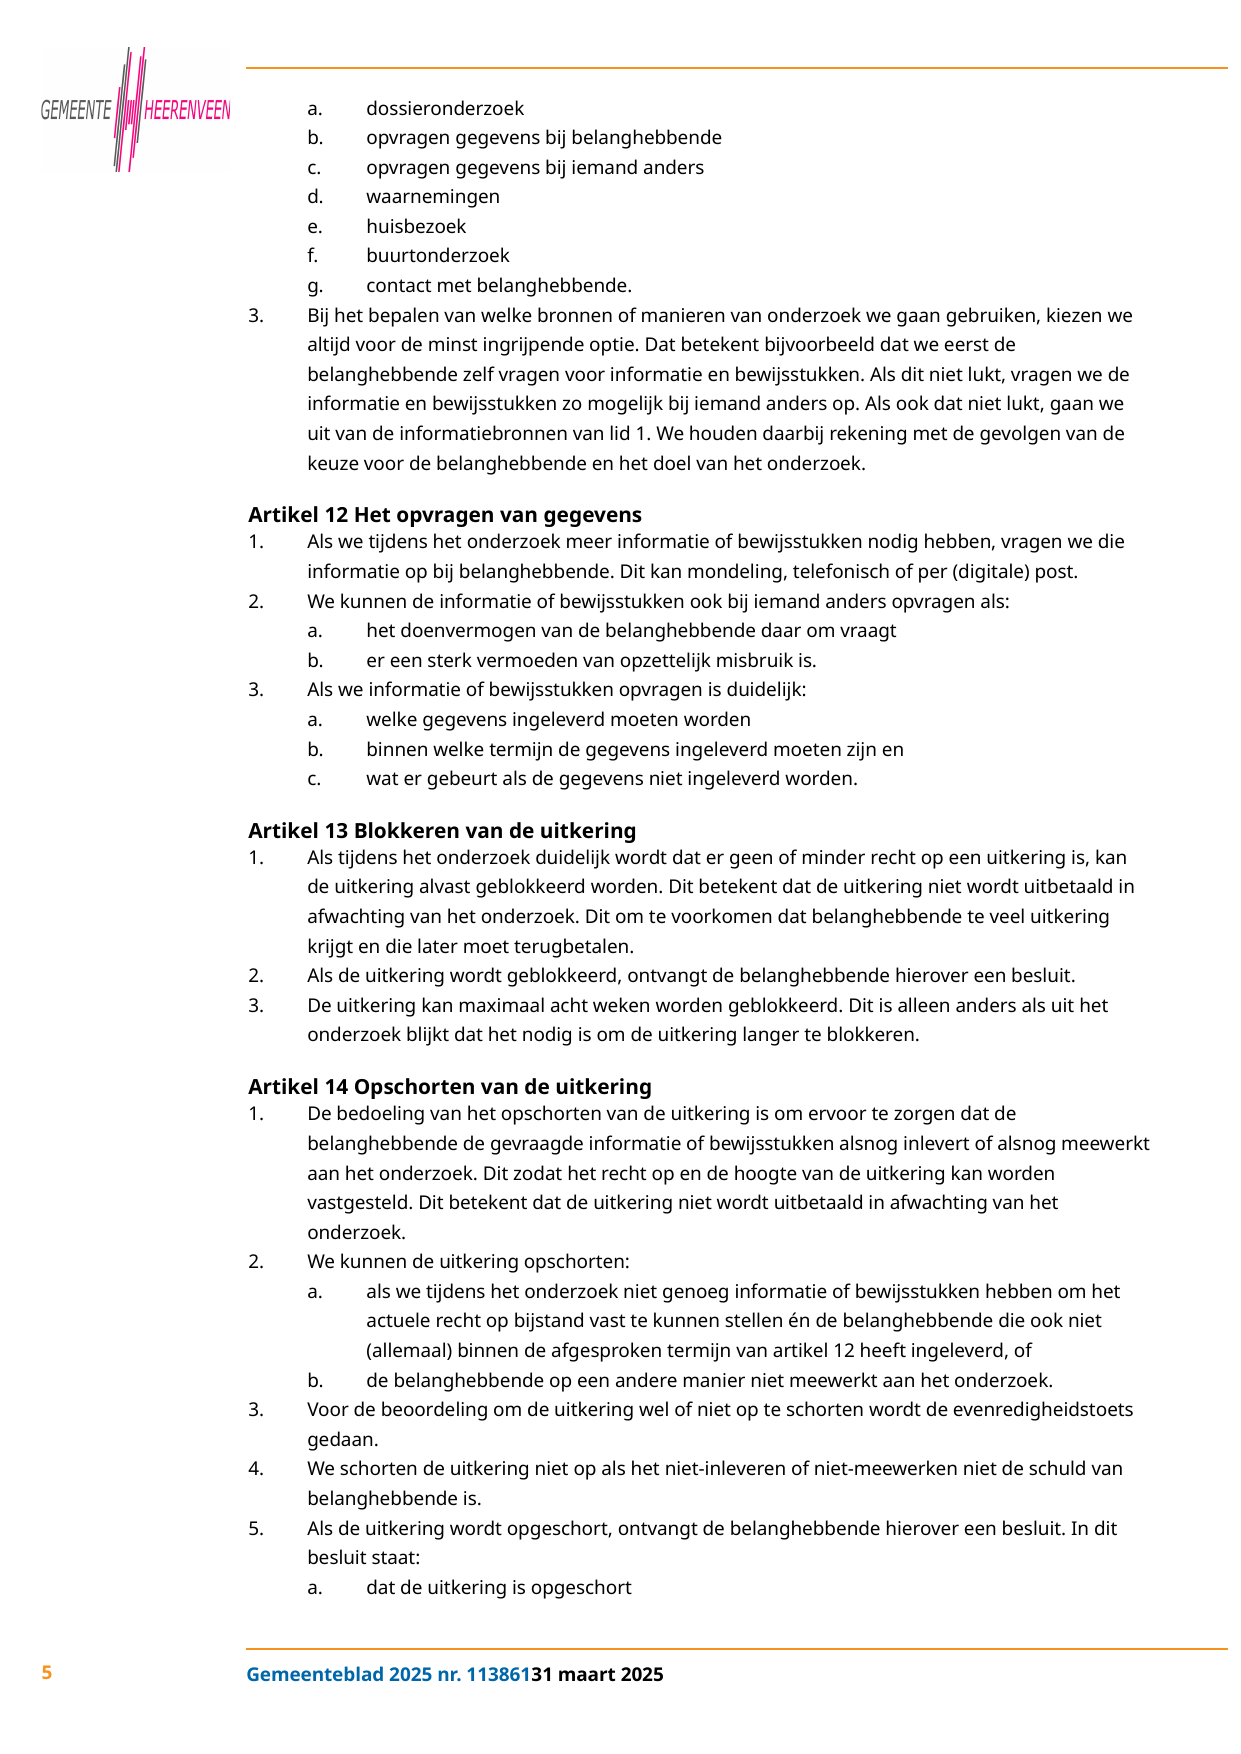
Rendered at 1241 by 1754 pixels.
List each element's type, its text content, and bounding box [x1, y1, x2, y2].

list Als tijdens het onderzoek duidelijk wordt dat er geen of minder recht op een uitkering is, kan de uitkering alvast geblokkeerd worden. Dit betekent dat de uitkering niet wordt uitbetaald in afwachting van het onderzoek. Dit om te voorkomen dat belanghebbende te veel uitkering krijgt en die later moet terugbetalen. [248, 844, 1152, 959]
list De uitkering kan maximaal acht weken worden geblokkeerd. Dit is alleen anders als uit het onderzoek blijkt dat het nodig is om de uitkering langer te blokkeren. [248, 992, 1152, 1047]
text Artikel 12 Het opvragen van gegevens [248, 500, 1152, 529]
list We schorten de uitkering niet op als het niet-inleveren of niet-meewerken niet de schuld van belanghebbende is. [248, 1456, 1152, 1511]
list contact met belanghebbende. [307, 272, 1152, 298]
list Als de uitkering wordt opgeschort, ontvangt de belanghebbende hierover een besluit. In dit besluit staat: [248, 1515, 1152, 1570]
list Voor de beoordeling om de uitkering wel of niet op te schorten wordt de evenredigheidstoets gedaan. [248, 1396, 1152, 1452]
list Als we informatie of bewijsstukken opvragen is duidelijk: [248, 677, 1152, 702]
picture [41, 47, 231, 172]
list binnen welke termijn de gegevens ingeleverd moeten zijn en [307, 736, 1152, 761]
list er een sterk vermoeden van opzettelijk misbruik is. [307, 647, 1152, 673]
list Als we tijdens het onderzoek meer informatie of bewijsstukken nodig hebben, vragen we die informatie op bij belanghebbende. Dit kan mondeling, telefonisch of per (digitale) post. [248, 529, 1152, 584]
text Artikel 14 Opschorten van de uitkering [248, 1072, 1152, 1101]
list dat de uitkering is opgeschort [307, 1574, 1152, 1599]
list buurtonderzoek [307, 243, 1152, 268]
list Als de uitkering wordt geblokkeerd, ontvangt de belanghebbende hierover een besluit. [248, 962, 1152, 988]
list Bij het bepalen van welke bronnen of manieren van onderzoek we gaan gebruiken, kiezen we altijd voor de minst ingrijpende optie. Dat betekent bijvoorbeeld dat we eerst de belanghebbende zelf vragen voor informatie en bewijsstukken. Als dit niet lukt, vragen we de informatie en bewijsstukken zo mogelijk bij iemand anders op. Als ook dat niet lukt, gaan we uit van de informatiebronnen van lid 1. We houden daarbij rekening met de gevolgen van de keuze voor de belanghebbende en het doel van het onderzoek. [248, 302, 1152, 476]
list huisbezoek [307, 213, 1152, 239]
list welke gegevens ingeleverd moeten worden [307, 706, 1152, 732]
list wat er gebeurt als de gegevens niet ingeleverd worden. [307, 765, 1152, 791]
list De bedoeling van het opschorten van de uitkering is om ervoor te zorgen dat de belanghebbende de gevraagde informatie of bewijsstukken alsnog inlevert of alsnog meewerkt aan het onderzoek. Dit zodat het recht op en de hoogte van de uitkering kan worden vastgesteld. Dit betekent dat de uitkering niet wordt uitbetaald in afwachting van het onderzoek. [248, 1101, 1152, 1244]
list de belanghebbende op een andere manier niet meewerkt aan het onderzoek. [307, 1367, 1152, 1392]
list opvragen gegevens bij iemand anders [307, 154, 1152, 180]
list We kunnen de informatie of bewijsstukken ook bij iemand anders opvragen als: [248, 588, 1152, 613]
list dossieronderzoek [307, 95, 1152, 121]
list het doenvermogen van de belanghebbende daar om vraagt [307, 617, 1152, 643]
list als we tijdens het onderzoek niet genoeg informatie of bewijsstukken hebben om het actuele recht op bijstand vast te kunnen stellen én de belanghebbende die ook niet (allemaal) binnen de afgesproken termijn van artikel 12 heeft ingeleverd, of [307, 1278, 1152, 1363]
text Artikel 13 Blokkeren van de uitkering [248, 816, 1152, 844]
list We kunnen de uitkering opschorten: [248, 1248, 1152, 1274]
list waarnemingen [307, 183, 1152, 209]
list opvragen gegevens bij belanghebbende [307, 124, 1152, 150]
